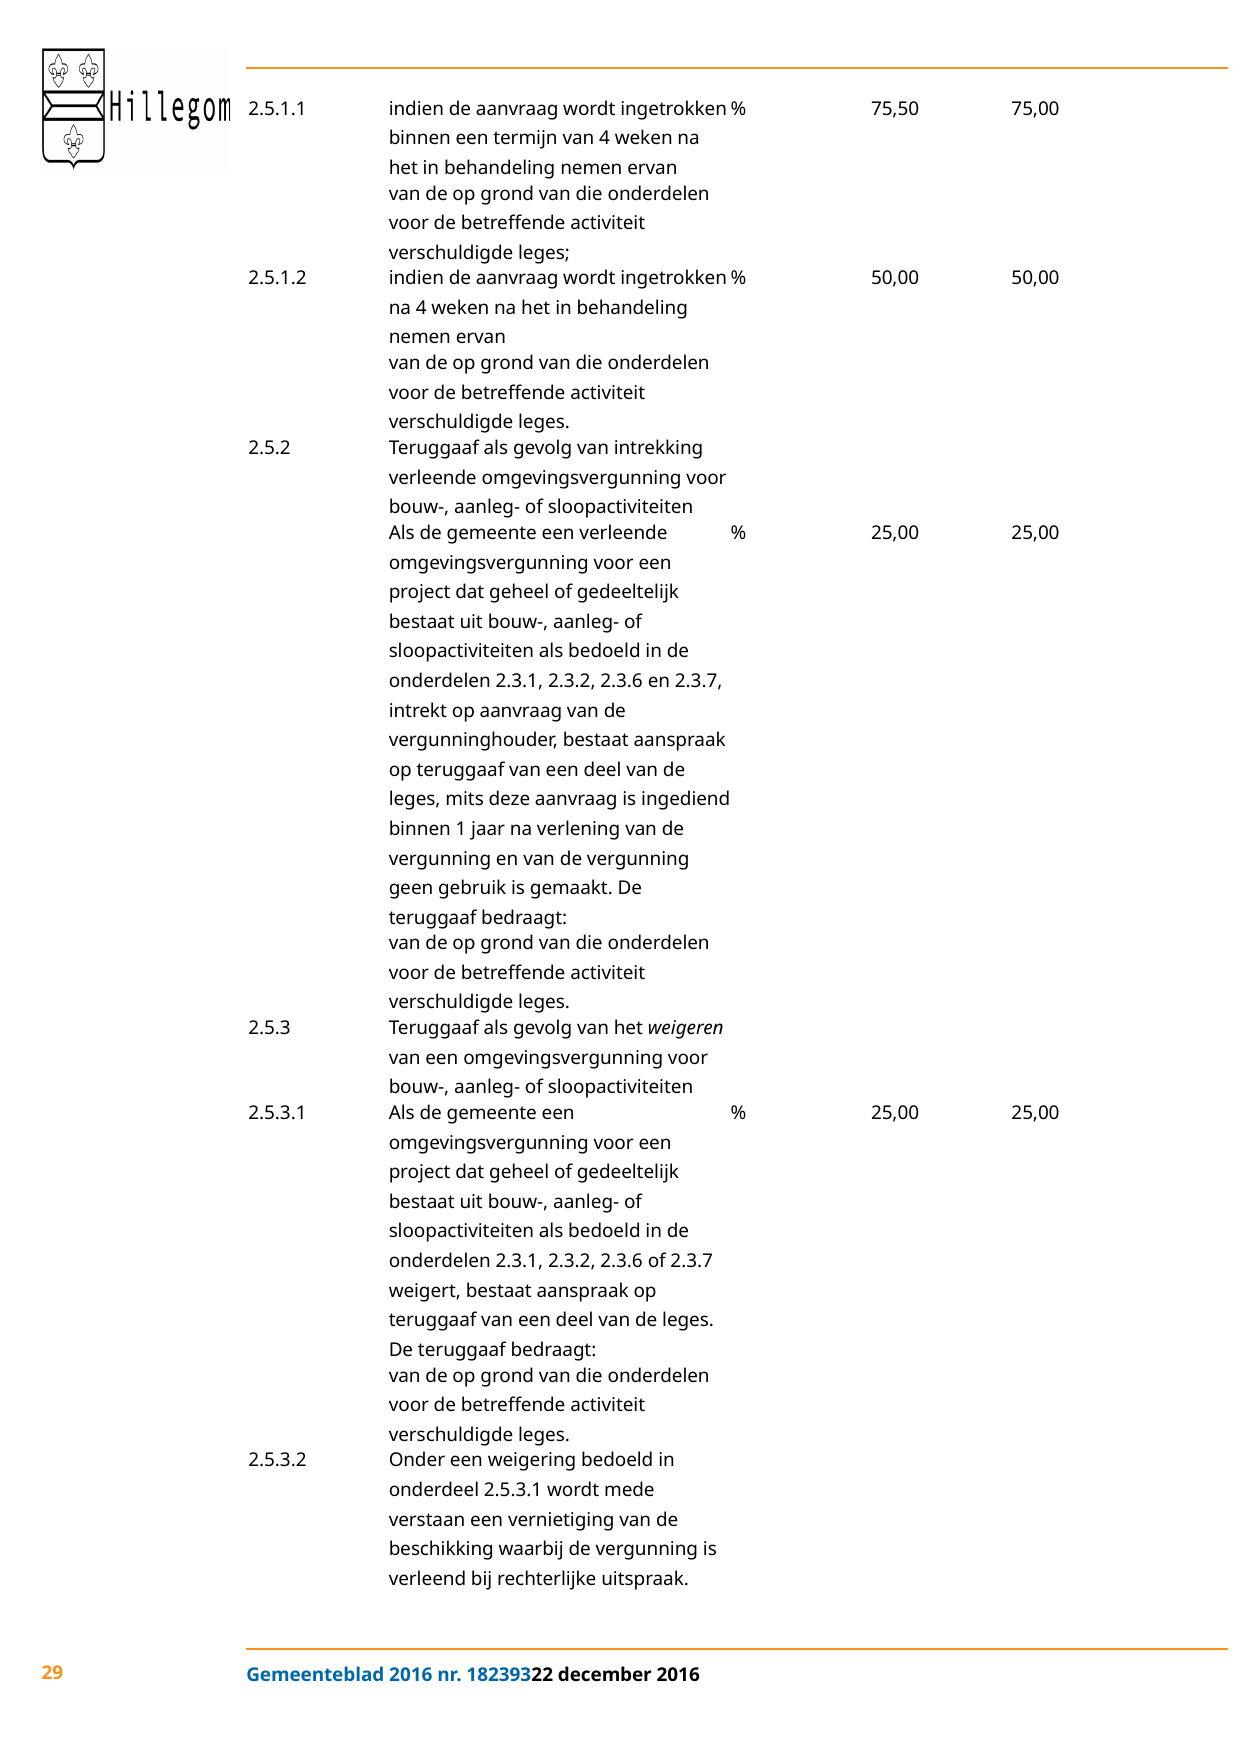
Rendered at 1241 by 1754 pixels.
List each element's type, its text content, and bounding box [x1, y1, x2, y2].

table_cell 2.5.1.2 [248, 265, 388, 349]
table_cell Als de gemeente een verleende omgevingsvergunning voor een project dat geheel of gedeeltelijk bestaat uit bouw-, aanleg- of sloopactiviteiten als bedoeld in de onderdelen 2.3.1, 2.3.2, 2.3.6 en 2.3.7, intrekt op aanvraag van de vergunninghouder, bestaat aanspraak op teruggaaf van een deel van de leges, mits deze aanvraag is ingediend binnen 1 jaar na verlening van de vergunning en van de vergunning geen gebruik is gemaakt. De teruggaaf bedraagt: [389, 519, 730, 929]
table_cell [730, 1015, 871, 1099]
table_cell [248, 180, 388, 264]
table_cell 50,00 [871, 265, 1011, 349]
picture [41, 47, 231, 172]
table_cell 25,00 [871, 519, 1011, 929]
table_cell 2.5.3.2 [248, 1447, 388, 1591]
table_cell [1011, 1447, 1152, 1591]
table_cell [1011, 180, 1152, 264]
table_cell van de op grond van die onderdelen voor de betreffende activiteit verschuldigde leges; [389, 180, 730, 264]
table_cell [730, 1447, 871, 1591]
table_cell [1011, 350, 1152, 434]
table_cell van de op grond van die onderdelen voor de betreffende activiteit verschuldigde leges. [389, 350, 730, 434]
table_cell 2.5.2 [248, 434, 388, 519]
table_cell [871, 180, 1011, 264]
table_cell % [730, 1099, 871, 1362]
table_cell Teruggaaf als gevolg van het weigeren van een omgevingsvergunning voor bouw-, aanleg- of sloopactiviteiten [389, 1015, 730, 1099]
table_cell % [730, 95, 871, 180]
table_cell 75,00 [1011, 95, 1152, 180]
table_cell 75,50 [871, 95, 1011, 180]
table_cell [871, 1447, 1011, 1591]
table_cell [1011, 1362, 1152, 1447]
table_cell indien de aanvraag wordt ingetrokken binnen een termijn van 4 weken na het in behandeling nemen ervan [389, 95, 730, 180]
table_cell [871, 434, 1011, 519]
table_cell indien de aanvraag wordt ingetrokken na 4 weken na het in behandeling nemen ervan [389, 265, 730, 349]
table_cell [248, 1362, 388, 1447]
table_cell [730, 180, 871, 264]
table_cell 25,00 [1011, 1099, 1152, 1362]
table_cell [248, 350, 388, 434]
table_cell 50,00 [1011, 265, 1152, 349]
table_cell [730, 434, 871, 519]
table_cell [1011, 930, 1152, 1014]
table_cell [1011, 1015, 1152, 1099]
table_cell [248, 930, 388, 1014]
table_cell [730, 930, 871, 1014]
table_cell [871, 930, 1011, 1014]
table_cell van de op grond van die onderdelen voor de betreffende activiteit verschuldigde leges. [389, 1362, 730, 1447]
table_cell 2.5.1.1 [248, 95, 388, 180]
table_cell 25,00 [1011, 519, 1152, 929]
table_cell % [730, 519, 871, 929]
table_cell 2.5.3 [248, 1015, 388, 1099]
table_cell [730, 1362, 871, 1447]
table_cell [1011, 434, 1152, 519]
table_cell [730, 350, 871, 434]
table_cell 25,00 [871, 1099, 1011, 1362]
table_cell [871, 1362, 1011, 1447]
table_cell Onder een weigering bedoeld in onderdeel 2.5.3.1 wordt mede verstaan een vernietiging van de beschikking waarbij de vergunning is verleend bij rechterlijke uitspraak. [389, 1447, 730, 1591]
table_cell 2.5.3.1 [248, 1099, 388, 1362]
table_cell Als de gemeente een omgevingsvergunning voor een project dat geheel of gedeeltelijk bestaat uit bouw-, aanleg- of sloopactiviteiten als bedoeld in de onderdelen 2.3.1, 2.3.2, 2.3.6 of 2.3.7 weigert, bestaat aanspraak op teruggaaf van een deel van de leges. De teruggaaf bedraagt: [389, 1099, 730, 1362]
table_cell van de op grond van die onderdelen voor de betreffende activiteit verschuldigde leges. [389, 930, 730, 1014]
table_cell [871, 1015, 1011, 1099]
table_cell [871, 350, 1011, 434]
table_cell [248, 519, 388, 929]
table_cell % [730, 265, 871, 349]
table_cell Teruggaaf als gevolg van intrekking verleende omgevingsvergunning voor bouw-, aanleg- of sloopactiviteiten [389, 434, 730, 519]
